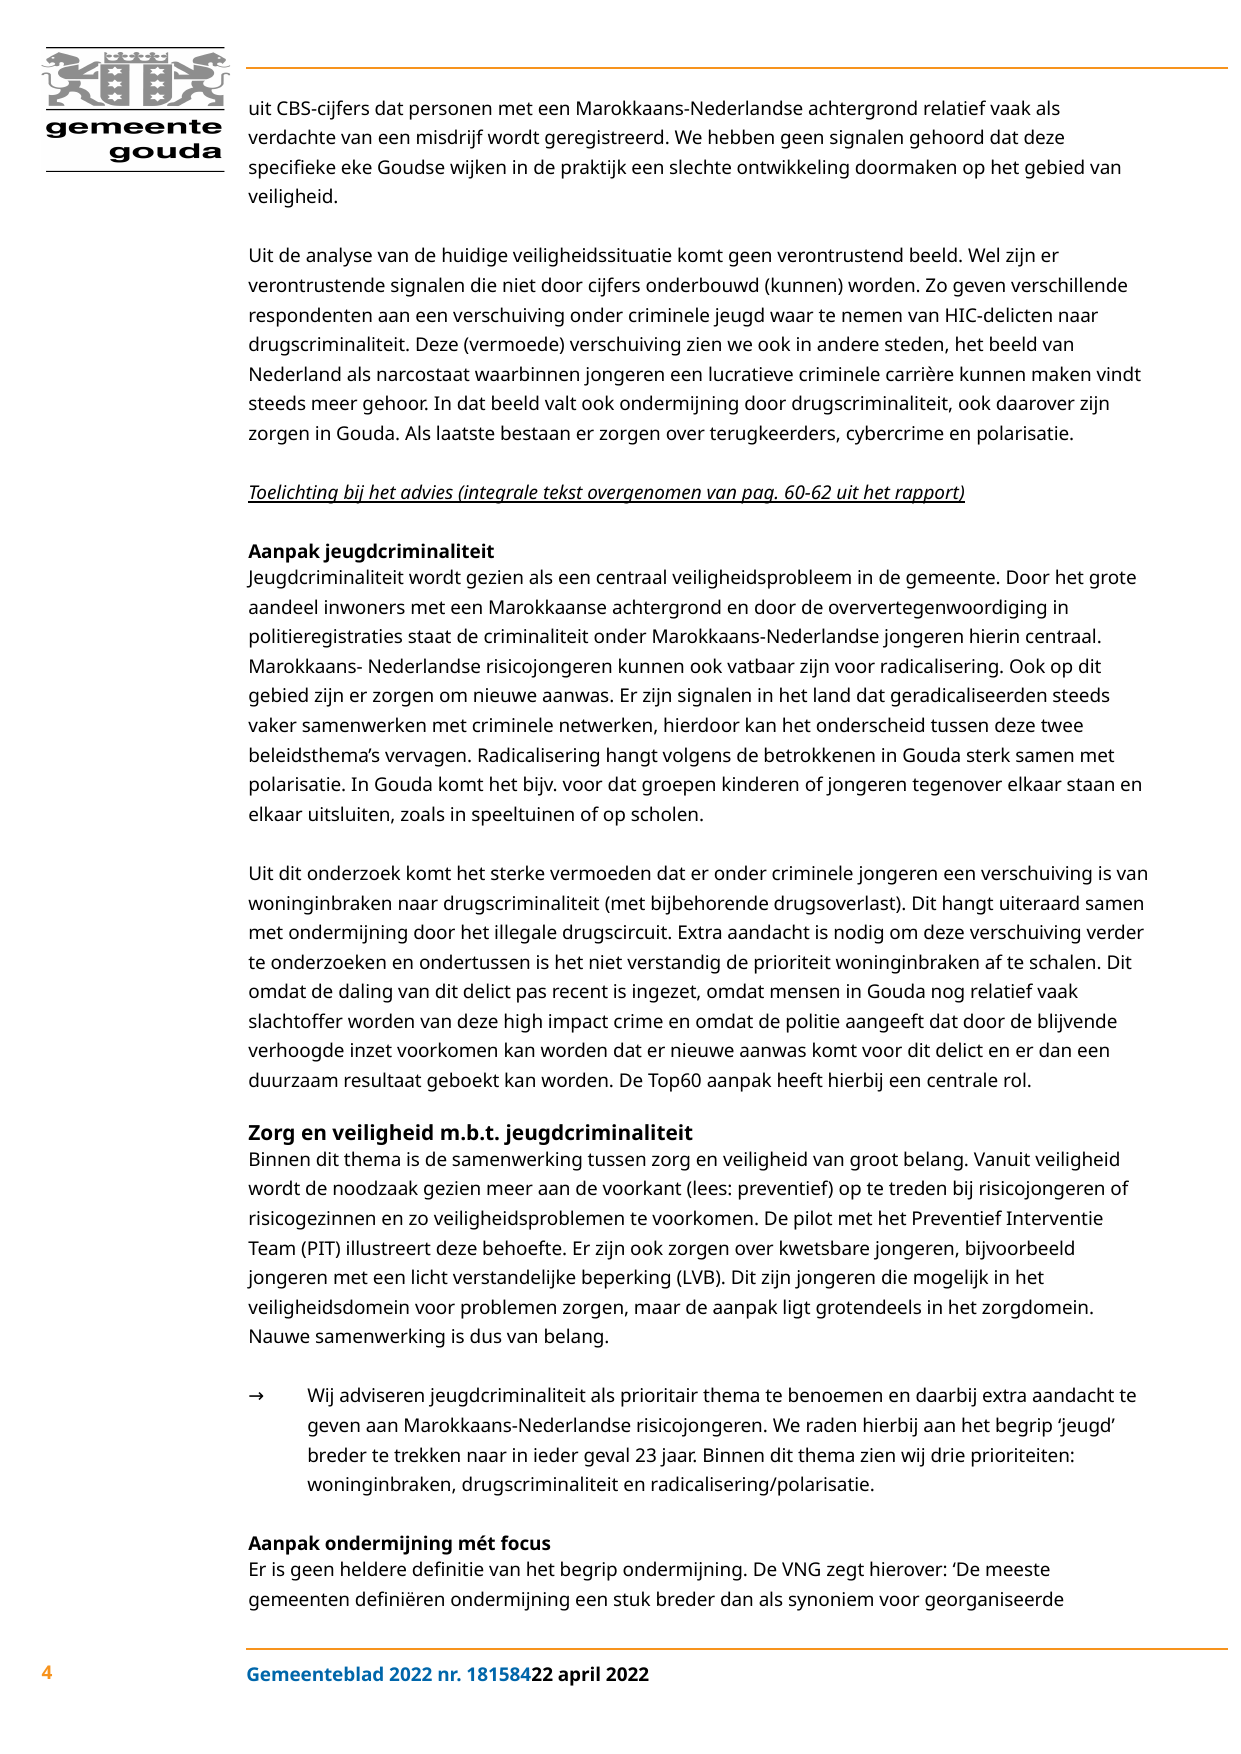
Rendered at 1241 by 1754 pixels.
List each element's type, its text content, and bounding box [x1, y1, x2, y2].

text Jeugdcriminaliteit wordt gezien als een centraal veiligheidsprobleem in de gemeente. Door het grote aandeel inwoners met een Marokkaanse achtergrond en door de oververtegenwoordiging in politieregistraties staat de criminaliteit onder Marokkaans-Nederlandse jongeren hierin centraal. Marokkaans- Nederlandse risicojongeren kunnen ook vatbaar zijn voor radicalisering. Ook op dit gebied zijn er zorgen om nieuwe aanwas. Er zijn signalen in het land dat geradicaliseerden steeds vaker samenwerken met criminele netwerken, hierdoor kan het onderscheid tussen deze twee beleidsthema’s vervagen. Radicalisering hangt volgens de betrokkenen in Gouda sterk samen met polarisatie. In Gouda komt het bijv. voor dat groepen kinderen of jongeren tegenover elkaar staan en elkaar uitsluiten, zoals in speeltuinen of op scholen. [248, 564, 1152, 827]
list Wij adviseren jeugdcriminaliteit als prioritair thema te benoemen en daarbij extra aandacht te geven aan Marokkaans-Nederlandse risicojongeren. We raden hierbij aan het begrip ‘jeugd’ breder te trekken naar in ieder geval 23 jaar. Binnen dit thema zien wij drie prioriteiten: woninginbraken, drugscriminaliteit en radicalisering/polarisatie. [248, 1383, 1152, 1497]
text Er is geen heldere definitie van het begrip ondermijning. De VNG zegt hierover: ‘De meeste gemeenten definiëren ondermijning een stuk breder dan als synoniem voor georganiseerde [248, 1556, 1152, 1612]
text Aanpak ondermijning mét focus [248, 1531, 1152, 1556]
text Zorg en veiligheid m.b.t. jeugdcriminaliteit [248, 1118, 1152, 1146]
picture [41, 47, 231, 172]
text Uit dit onderzoek komt het sterke vermoeden dat er onder criminele jongeren een verschuiving is van woninginbraken naar drugscriminaliteit (met bijbehorende drugsoverlast). Dit hangt uiteraard samen met ondermijning door het illegale drugscircuit. Extra aandacht is nodig om deze verschuiving verder te onderzoeken en ondertussen is het niet verstandig de prioriteit woninginbraken af te schalen. Dit omdat de daling van dit delict pas recent is ingezet, omdat mensen in Gouda nog relatief vaak slachtoffer worden van deze high impact crime en omdat de politie aangeeft dat door de blijvende verhoogde inzet voorkomen kan worden dat er nieuwe aanwas komt voor dit delict en er dan een duurzaam resultaat geboekt kan worden. De Top60 aanpak heeft hierbij een centrale rol. [248, 860, 1152, 1093]
text Toelichting bij het advies (integrale tekst overgenomen van pag. 60-62 uit het rapport) [248, 479, 1152, 505]
text Aanpak jeugdcriminaliteit [248, 538, 1152, 564]
text Uit de analyse van de huidige veiligheidssituatie komt geen verontrustend beeld. Wel zijn er verontrustende signalen die niet door cijfers onderbouwd (kunnen) worden. Zo geven verschillende respondenten aan een verschuiving onder criminele jeugd waar te nemen van HIC-delicten naar drugscriminaliteit. Deze (vermoede) verschuiving zien we ook in andere steden, het beeld van Nederland als narcostaat waarbinnen jongeren een lucratieve criminele carrière kunnen maken vindt steeds meer gehoor. In dat beeld valt ook ondermijning door drugscriminaliteit, ook daarover zijn zorgen in Gouda. Als laatste bestaan er zorgen over terugkeerders, cybercrime en polarisatie. [248, 243, 1152, 446]
text Binnen dit thema is de samenwerking tussen zorg en veiligheid van groot belang. Vanuit veiligheid wordt de noodzaak gezien meer aan de voorkant (lees: preventief) op te treden bij risicojongeren of risicogezinnen en zo veiligheidsproblemen te voorkomen. De pilot met het Preventief Interventie Team (PIT) illustreert deze behoefte. Er zijn ook zorgen over kwetsbare jongeren, bijvoorbeeld jongeren met een licht verstandelijke beperking (LVB). Dit zijn jongeren die mogelijk in het veiligheidsdomein voor problemen zorgen, maar de aanpak ligt grotendeels in het zorgdomein. Nauwe samenwerking is dus van belang. [248, 1146, 1152, 1349]
text uit CBS-cijfers dat personen met een Marokkaans-Nederlandse achtergrond relatief vaak als verdachte van een misdrijf wordt geregistreerd. We hebben geen signalen gehoord dat deze specifieke eke Goudse wijken in de praktijk een slechte ontwikkeling doormaken op het gebied van veiligheid. [248, 95, 1152, 209]
